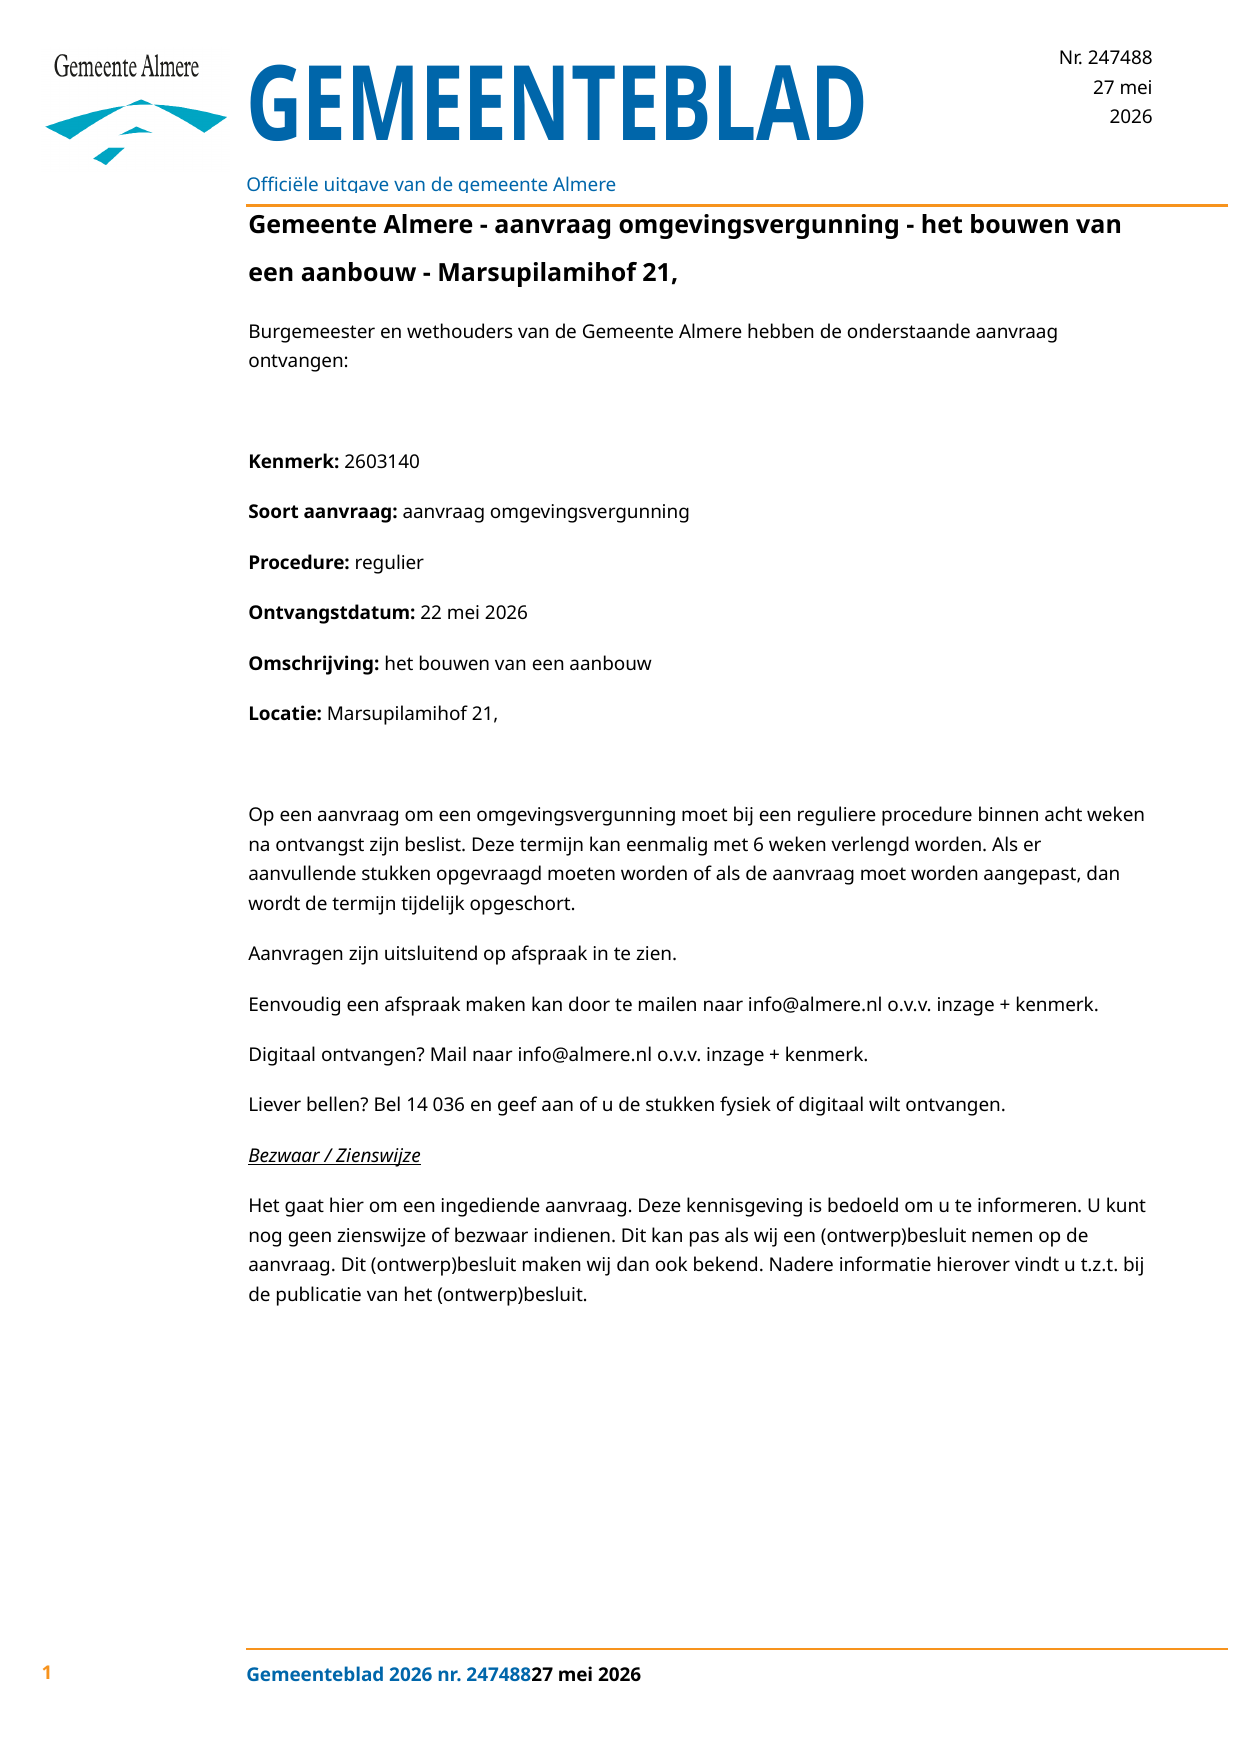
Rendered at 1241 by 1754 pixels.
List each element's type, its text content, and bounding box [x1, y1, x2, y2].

text Digitaal ontvangen? Mail naar info@almere.nl o.v.v. inzage + kenmerk. [248, 1041, 1152, 1067]
text Omschrijving: het bouwen van een aanbouw [248, 650, 1152, 676]
text Ontvangstdatum: 22 mei 2026 [248, 599, 1152, 625]
text Soort aanvraag: aanvraag omgevingsvergunning [248, 499, 1152, 524]
picture [41, 47, 231, 172]
text Aanvragen zijn uitsluitend op afspraak in te zien. [248, 940, 1152, 966]
text Op een aanvraag om een omgevingsvergunning moet bij een reguliere procedure binnen acht weken na ontvangst zijn beslist. Deze termijn kan eenmalig met 6 weken verlengd worden. Als er aanvullende stukken opgevraagd moeten worden of als de aanvraag moet worden aangepast, dan wordt de termijn tijdelijk opgeschort. [248, 801, 1152, 916]
text Burgemeester en wethouders van de Gemeente Almere hebben de onderstaande aanvraag ontvangen: [248, 318, 1152, 373]
text Het gaat hier om een ingediende aanvraag. Deze kennisgeving is bedoeld om u te informeren. U kunt nog geen zienswijze of bezwaar indienen. Dit kan pas als wij een (ontwerp)besluit nemen op de aanvraag. Dit (ontwerp)besluit maken wij dan ook bekend. Nadere informatie hierover vindt u t.z.t. bij de publicatie van het (ontwerp)besluit. [248, 1192, 1152, 1307]
text Procedure: regulier [248, 549, 1152, 575]
text Locatie: Marsupilamihof 21, [248, 700, 1152, 726]
text Kenmerk: 2603140 [248, 448, 1152, 474]
text Gemeente Almere - aanvraag omgevingsvergunning - het bouwen van een aanbouw - Marsupilamihof 21, [248, 207, 1152, 288]
text Liever bellen? Bel 14 036 en geef aan of u de stukken fysiek of digitaal wilt ontvangen. [248, 1092, 1152, 1117]
text Bezwaar / Zienswijze [248, 1142, 1152, 1168]
text Eenvoudig een afspraak maken kan door te mailen naar info@almere.nl o.v.v. inzage + kenmerk. [248, 991, 1152, 1017]
